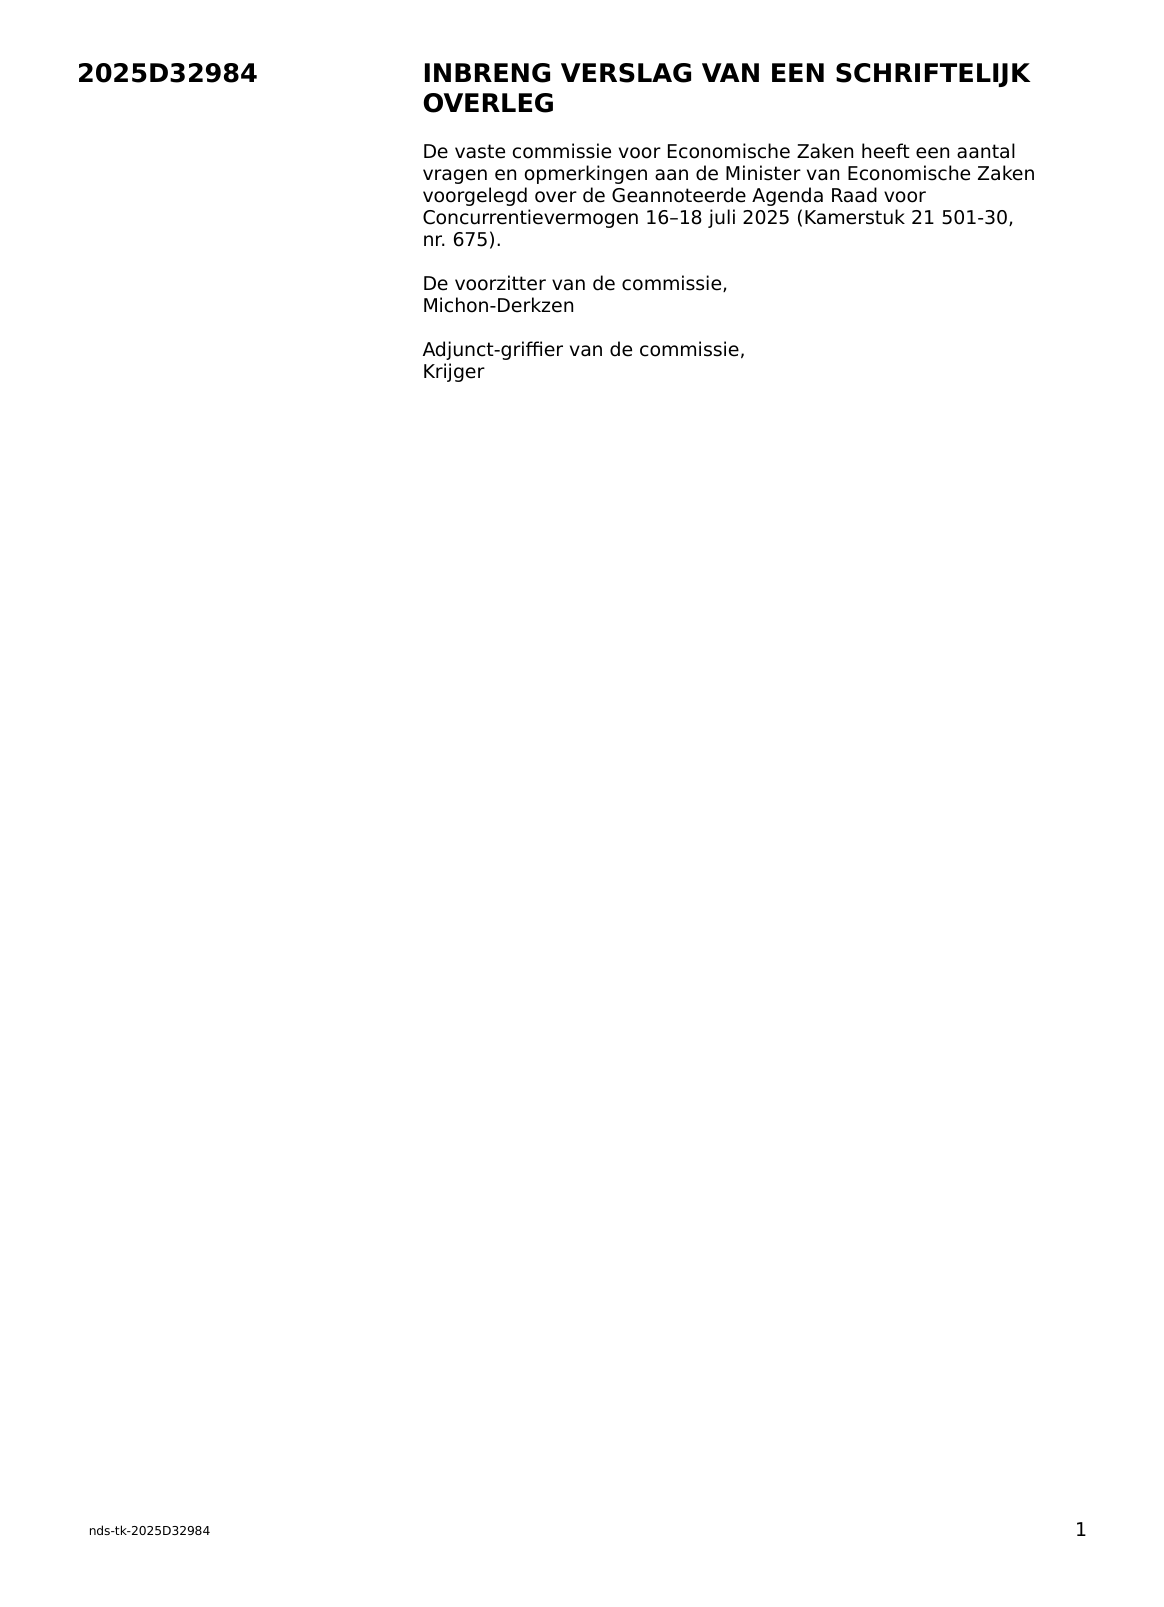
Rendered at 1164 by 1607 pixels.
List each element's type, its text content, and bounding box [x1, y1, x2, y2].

text De vaste commissie voor Economische Zaken heeft een aantal vragen en opmerkingen aan de Minister van Economische Zaken voorgelegd over de Geannoteerde Agenda Raad voor Concurrentievermogen 16–18 juli 2025 (Kamerstuk 21 501-30, nr. 675). [422, 141, 1087, 251]
text Michon-Derkzen [422, 295, 1087, 317]
text Adjunct-griffier van de commissie, [422, 339, 1087, 361]
text Krijger [422, 361, 1087, 383]
text nds-tk-2025D32984 [88, 1524, 323, 1538]
text De voorzitter van de commissie, [422, 273, 1087, 295]
text 2025D32984 INBRENG VERSLAG VAN EEN SCHRIFTELIJK OVERLEG [77, 59, 1087, 118]
